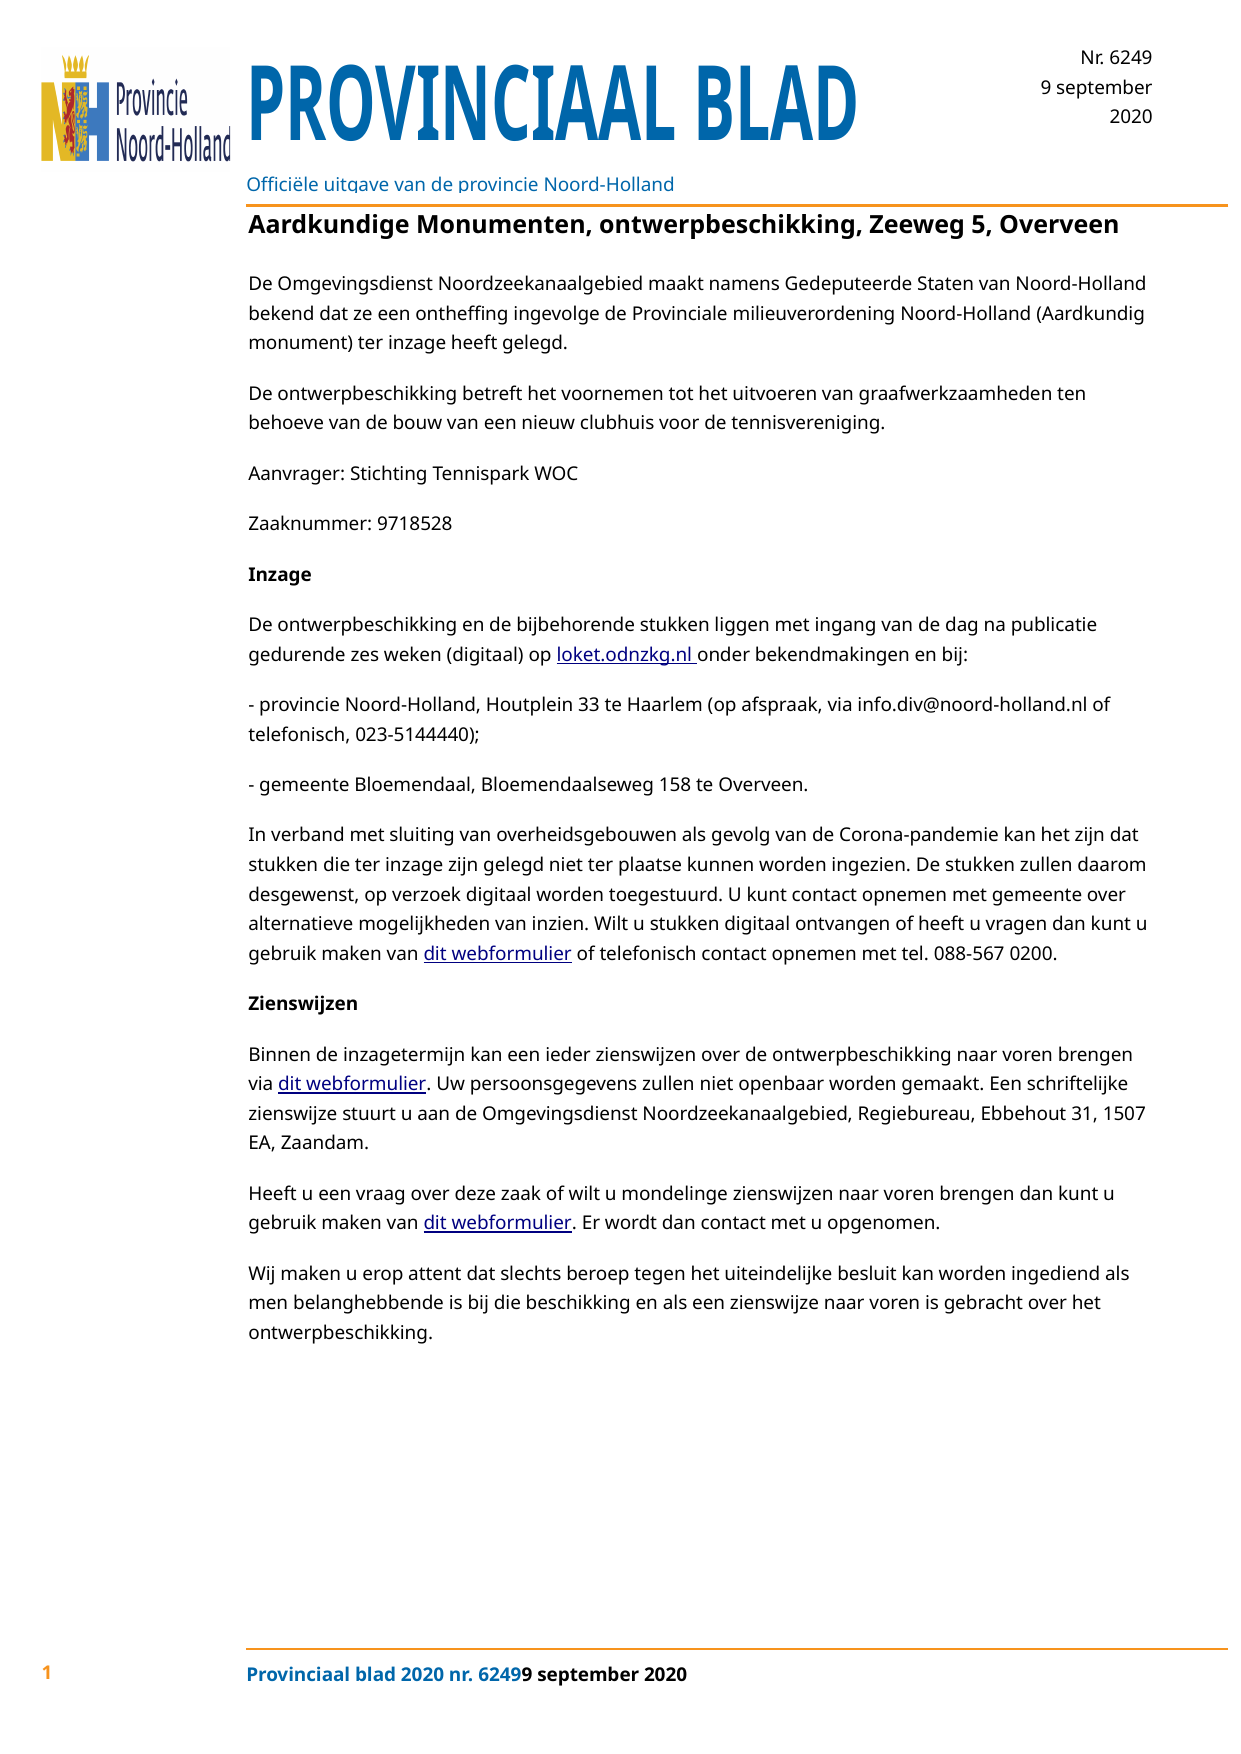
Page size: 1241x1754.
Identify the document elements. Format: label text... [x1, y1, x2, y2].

text Inzage [248, 561, 1152, 586]
text - gemeente Bloemendaal, Bloemendaalseweg 158 te Overveen. [248, 771, 1152, 797]
text - provincie Noord-Holland, Houtplein 33 te Haarlem (op afspraak, via info.div@noord-holland.nl of telefonisch, 023-5144440); [248, 691, 1152, 746]
text Binnen de inzagetermijn kan een ieder zienswijzen over de ontwerpbeschikking naar voren brengen via dit webformulier. Uw persoonsgegevens zullen niet openbaar worden gemaakt. Een schriftelijke zienswijze stuurt u aan de Omgevingsdienst Noordzeekanaalgebied, Regiebureau, Ebbehout 31, 1507 EA, Zaandam. [248, 1041, 1152, 1155]
text Wij maken u erop attent dat slechts beroep tegen het uiteindelijke besluit kan worden ingediend als men belanghebbende is bij die beschikking en als een zienswijze naar voren is gebracht over het ontwerpbeschikking. [248, 1260, 1152, 1345]
text Aardkundige Monumenten, ontwerpbeschikking, Zeeweg 5, Overveen [248, 207, 1152, 241]
text Zaaknummer: 9718528 [248, 510, 1152, 536]
text Zienswijzen [248, 990, 1152, 1016]
text De ontwerpbeschikking betreft het voornemen tot het uitvoeren van graafwerkzaamheden ten behoeve van de bouw van een nieuw clubhuis voor de tennisvereniging. [248, 380, 1152, 435]
picture [41, 47, 231, 172]
text Aanvrager: Stichting Tennispark WOC [248, 460, 1152, 486]
text Heeft u een vraag over deze zaak of wilt u mondelinge zienswijzen naar voren brengen dan kunt u gebruik maken van dit webformulier. Er wordt dan contact met u opgenomen. [248, 1180, 1152, 1235]
text De Omgevingsdienst Noordzeekanaalgebied maakt namens Gedeputeerde Staten van Noord-Holland bekend dat ze een ontheffing ingevolge de Provinciale milieuverordening Noord-Holland (Aardkundig monument) ter inzage heeft gelegd. [248, 270, 1152, 355]
text De ontwerpbeschikking en de bijbehorende stukken liggen met ingang van de dag na publicatie gedurende zes weken (digitaal) op loket.odnzkg.nl onder bekendmakingen en bij: [248, 611, 1152, 666]
text In verband met sluiting van overheidsgebouwen als gevolg van de Corona-pandemie kan het zijn dat stukken die ter inzage zijn gelegd niet ter plaatse kunnen worden ingezien. De stukken zullen daarom desgewenst, op verzoek digitaal worden toegestuurd. U kunt contact opnemen met gemeente over alternatieve mogelijkheden van inzien. Wilt u stukken digitaal ontvangen of heeft u vragen dan kunt u gebruik maken van dit webformulier of telefonisch contact opnemen met tel. 088-567 0200. [248, 822, 1152, 966]
